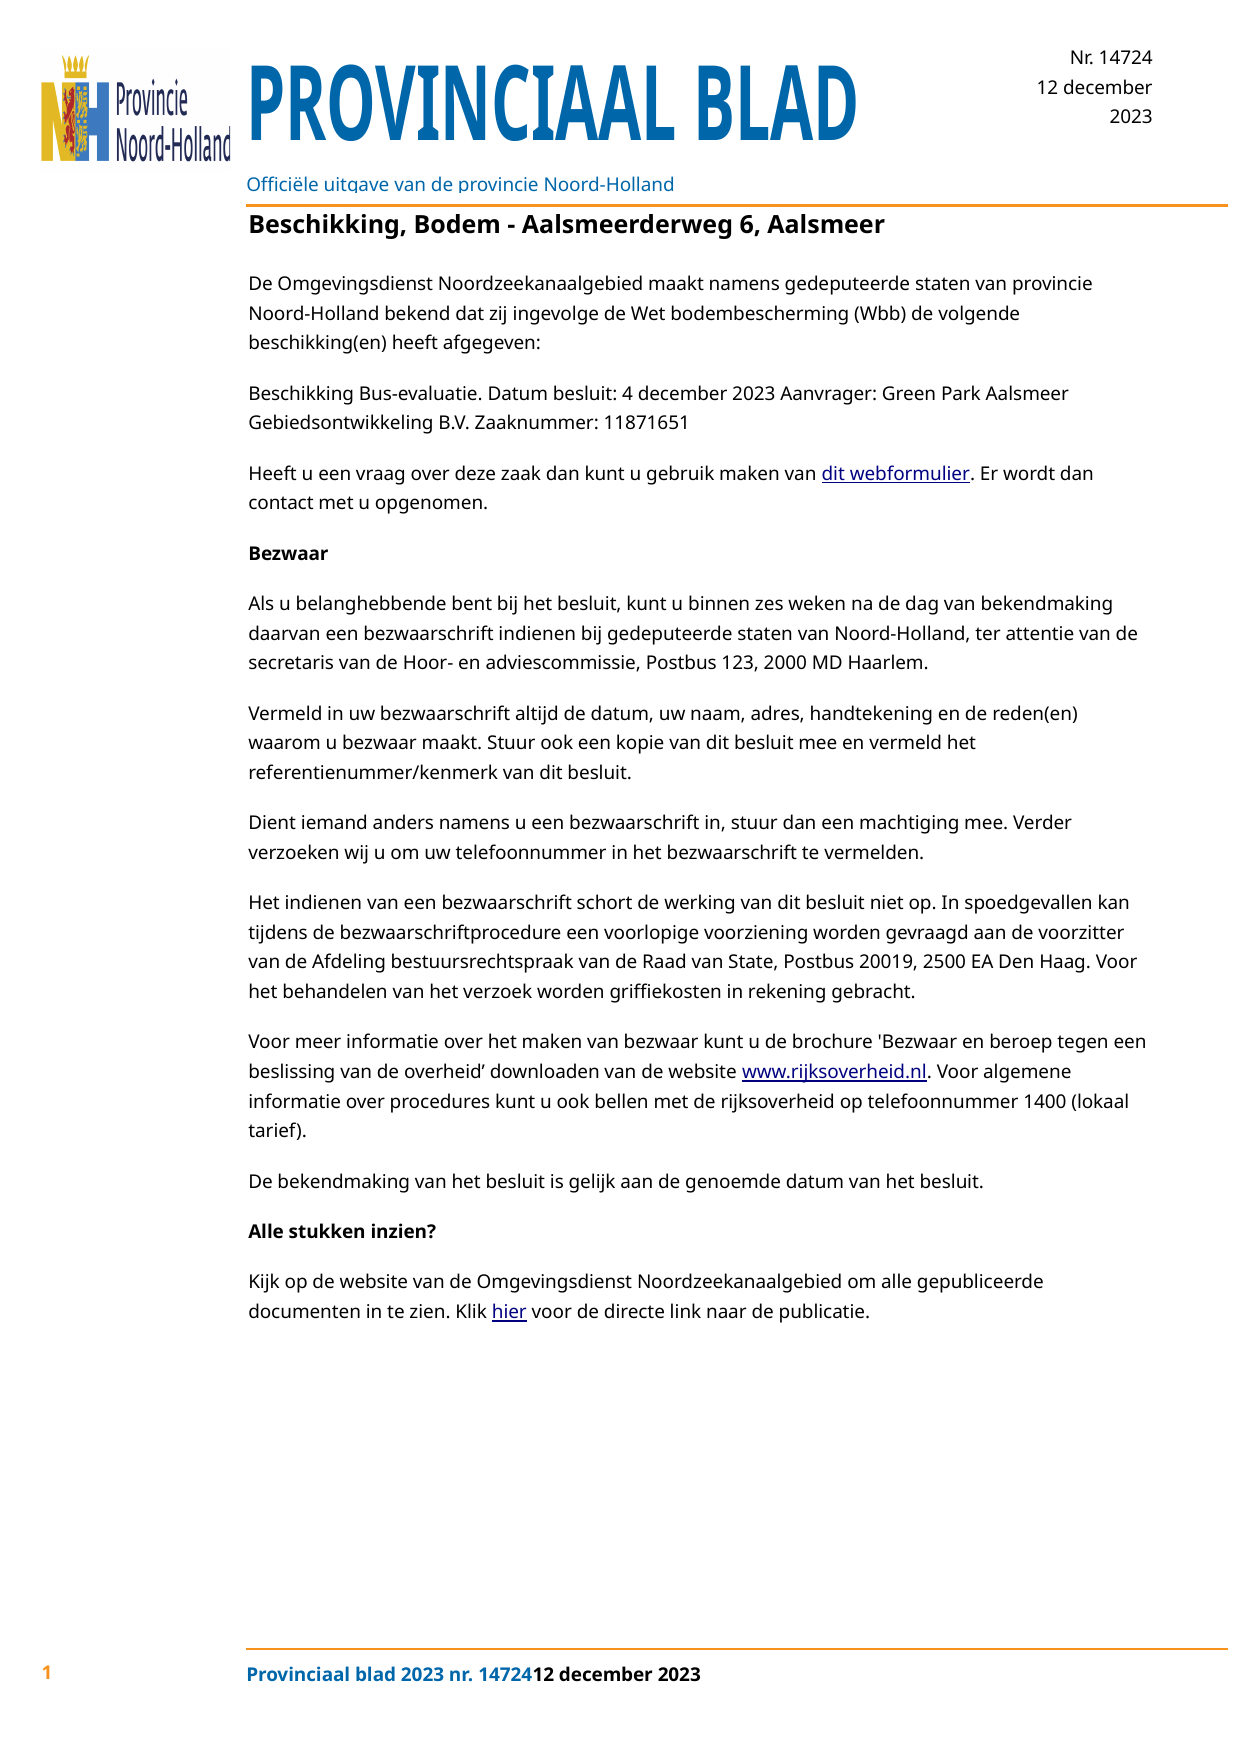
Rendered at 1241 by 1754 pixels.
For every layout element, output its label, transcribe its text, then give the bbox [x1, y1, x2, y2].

picture [41, 47, 231, 172]
text Heeft u een vraag over deze zaak dan kunt u gebruik maken van dit webformulier. Er wordt dan contact met u opgenomen. [248, 460, 1152, 515]
text Kijk op de website van de Omgevingsdienst Noordzeekanaalgebied om alle gepubliceerde documenten in te zien. Klik hier voor de directe link naar de publicatie. [248, 1269, 1152, 1324]
text Het indienen van een bezwaarschrift schort de werking van dit besluit niet op. In spoedgevallen kan tijdens de bezwaarschriftprocedure een voorlopige voorziening worden gevraagd aan de voorzitter van de Afdeling bestuursrechtspraak van de Raad van State, Postbus 20019, 2500 EA Den Haag. Voor het behandelen van het verzoek worden griffiekosten in rekening gebracht. [248, 889, 1152, 1004]
text De Omgevingsdienst Noordzeekanaalgebied maakt namens gedeputeerde staten van provincie Noord-Holland bekend dat zij ingevolge de Wet bodembescherming (Wbb) de volgende beschikking(en) heeft afgegeven: [248, 270, 1152, 355]
text Beschikking, Bodem - Aalsmeerderweg 6, Aalsmeer [248, 207, 1152, 241]
text Als u belanghebbende bent bij het besluit, kunt u binnen zes weken na de dag van bekendmaking daarvan een bezwaarschrift indienen bij gedeputeerde staten van Noord-Holland, ter attentie van de secretaris van de Hoor- en adviescommissie, Postbus 123, 2000 MD Haarlem. [248, 590, 1152, 675]
text Bezwaar [248, 540, 1152, 566]
text Alle stukken inzien? [248, 1218, 1152, 1244]
text Vermeld in uw bezwaarschrift altijd de datum, uw naam, adres, handtekening en de reden(en) waarom u bezwaar maakt. Stuur ook een kopie van dit besluit mee en vermeld het referentienummer/kenmerk van dit besluit. [248, 700, 1152, 785]
text Voor meer informatie over het maken van bezwaar kunt u de brochure 'Bezwaar en beroep tegen een beslissing van de overheid’ downloaden van de website www.rijksoverheid.nl. Voor algemene informatie over procedures kunt u ook bellen met de rijksoverheid op telefoonnummer 1400 (lokaal tarief). [248, 1029, 1152, 1143]
text Beschikking Bus-evaluatie. Datum besluit: 4 december 2023 Aanvrager: Green Park Aalsmeer Gebiedsontwikkeling B.V. Zaaknummer: 11871651 [248, 380, 1152, 435]
text De bekendmaking van het besluit is gelijk aan de genoemde datum van het besluit. [248, 1168, 1152, 1193]
text Dient iemand anders namens u een bezwaarschrift in, stuur dan een machtiging mee. Verder verzoeken wij u om uw telefoonnummer in het bezwaarschrift te vermelden. [248, 809, 1152, 865]
